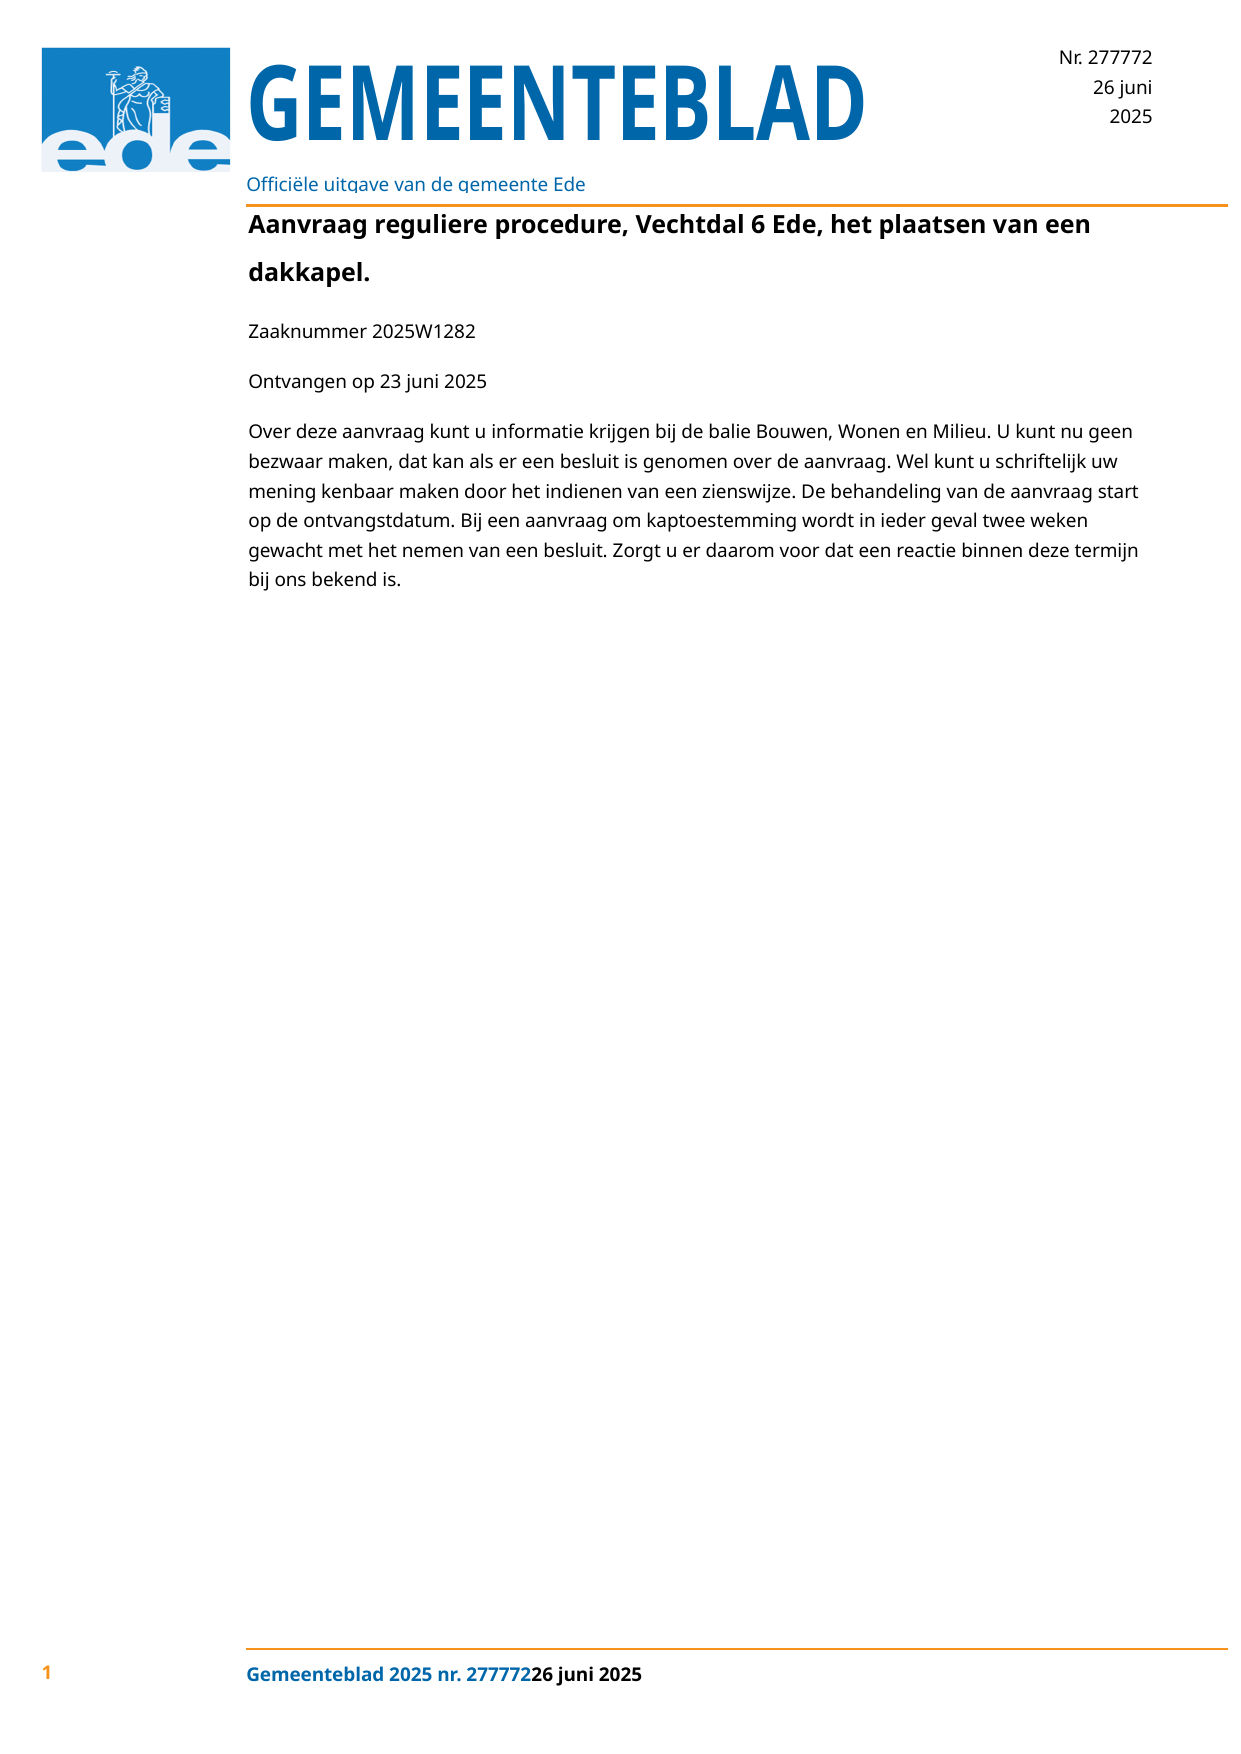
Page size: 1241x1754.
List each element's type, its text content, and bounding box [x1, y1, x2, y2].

picture [41, 47, 231, 172]
text Ontvangen op 23 juni 2025 [248, 368, 1152, 394]
text Over deze aanvraag kunt u informatie krijgen bij de balie Bouwen, Wonen en Milieu. U kunt nu geen bezwaar maken, dat kan als er een besluit is genomen over de aanvraag. Wel kunt u schriftelijk uw mening kenbaar maken door het indienen van een zienswijze. De behandeling van de aanvraag start op de ontvangstdatum. Bij een aanvraag om kaptoestemming wordt in ieder geval twee weken gewacht met het nemen van een besluit. Zorgt u er daarom voor dat een reactie binnen deze termijn bij ons bekend is. [248, 419, 1152, 592]
text Zaaknummer 2025W1282 [248, 318, 1152, 344]
text Aanvraag reguliere procedure, Vechtdal 6 Ede, het plaatsen van een dakkapel. [248, 207, 1152, 288]
